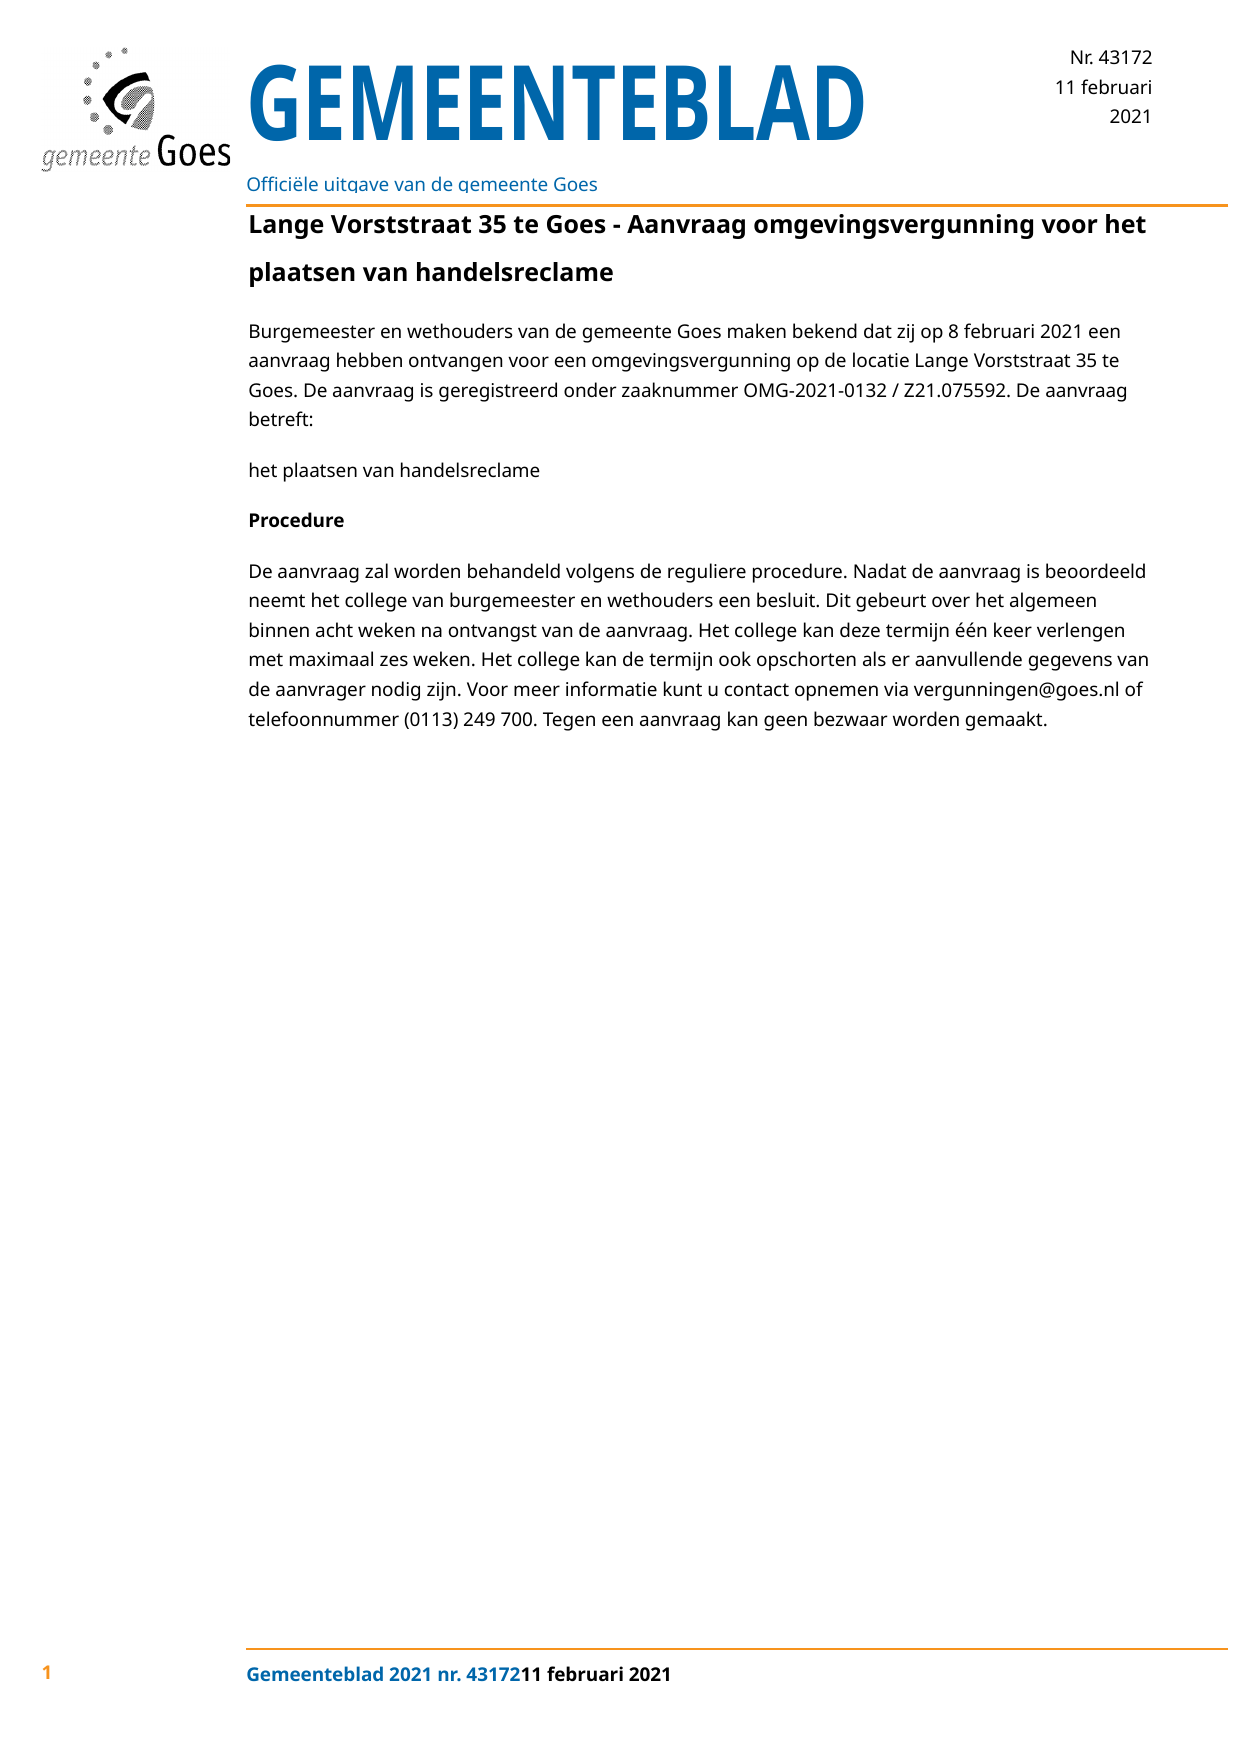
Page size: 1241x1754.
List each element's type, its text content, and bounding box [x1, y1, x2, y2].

text Burgemeester en wethouders van de gemeente Goes maken bekend dat zij op 8 februari 2021 een aanvraag hebben ontvangen voor een omgevingsvergunning op de locatie Lange Vorststraat 35 te Goes. De aanvraag is geregistreerd onder zaaknummer OMG-2021-0132 / Z21.075592. De aanvraag betreft: [248, 318, 1152, 432]
text het plaatsen van handelsreclame [248, 457, 1152, 483]
picture [41, 47, 231, 172]
text Lange Vorststraat 35 te Goes - Aanvraag omgevingsvergunning voor het plaatsen van handelsreclame [248, 207, 1152, 288]
text Procedure [248, 507, 1152, 533]
text De aanvraag zal worden behandeld volgens de reguliere procedure. Nadat de aanvraag is beoordeeld neemt het college van burgemeester en wethouders een besluit. Dit gebeurt over het algemeen binnen acht weken na ontvangst van de aanvraag. Het college kan deze termijn één keer verlengen met maximaal zes weken. Het college kan de termijn ook opschorten als er aanvullende gegevens van de aanvrager nodig zijn. Voor meer informatie kunt u contact opnemen via vergunningen@goes.nl of telefoonnummer (0113) 249 700. Tegen een aanvraag kan geen bezwaar worden gemaakt. [248, 558, 1152, 732]
